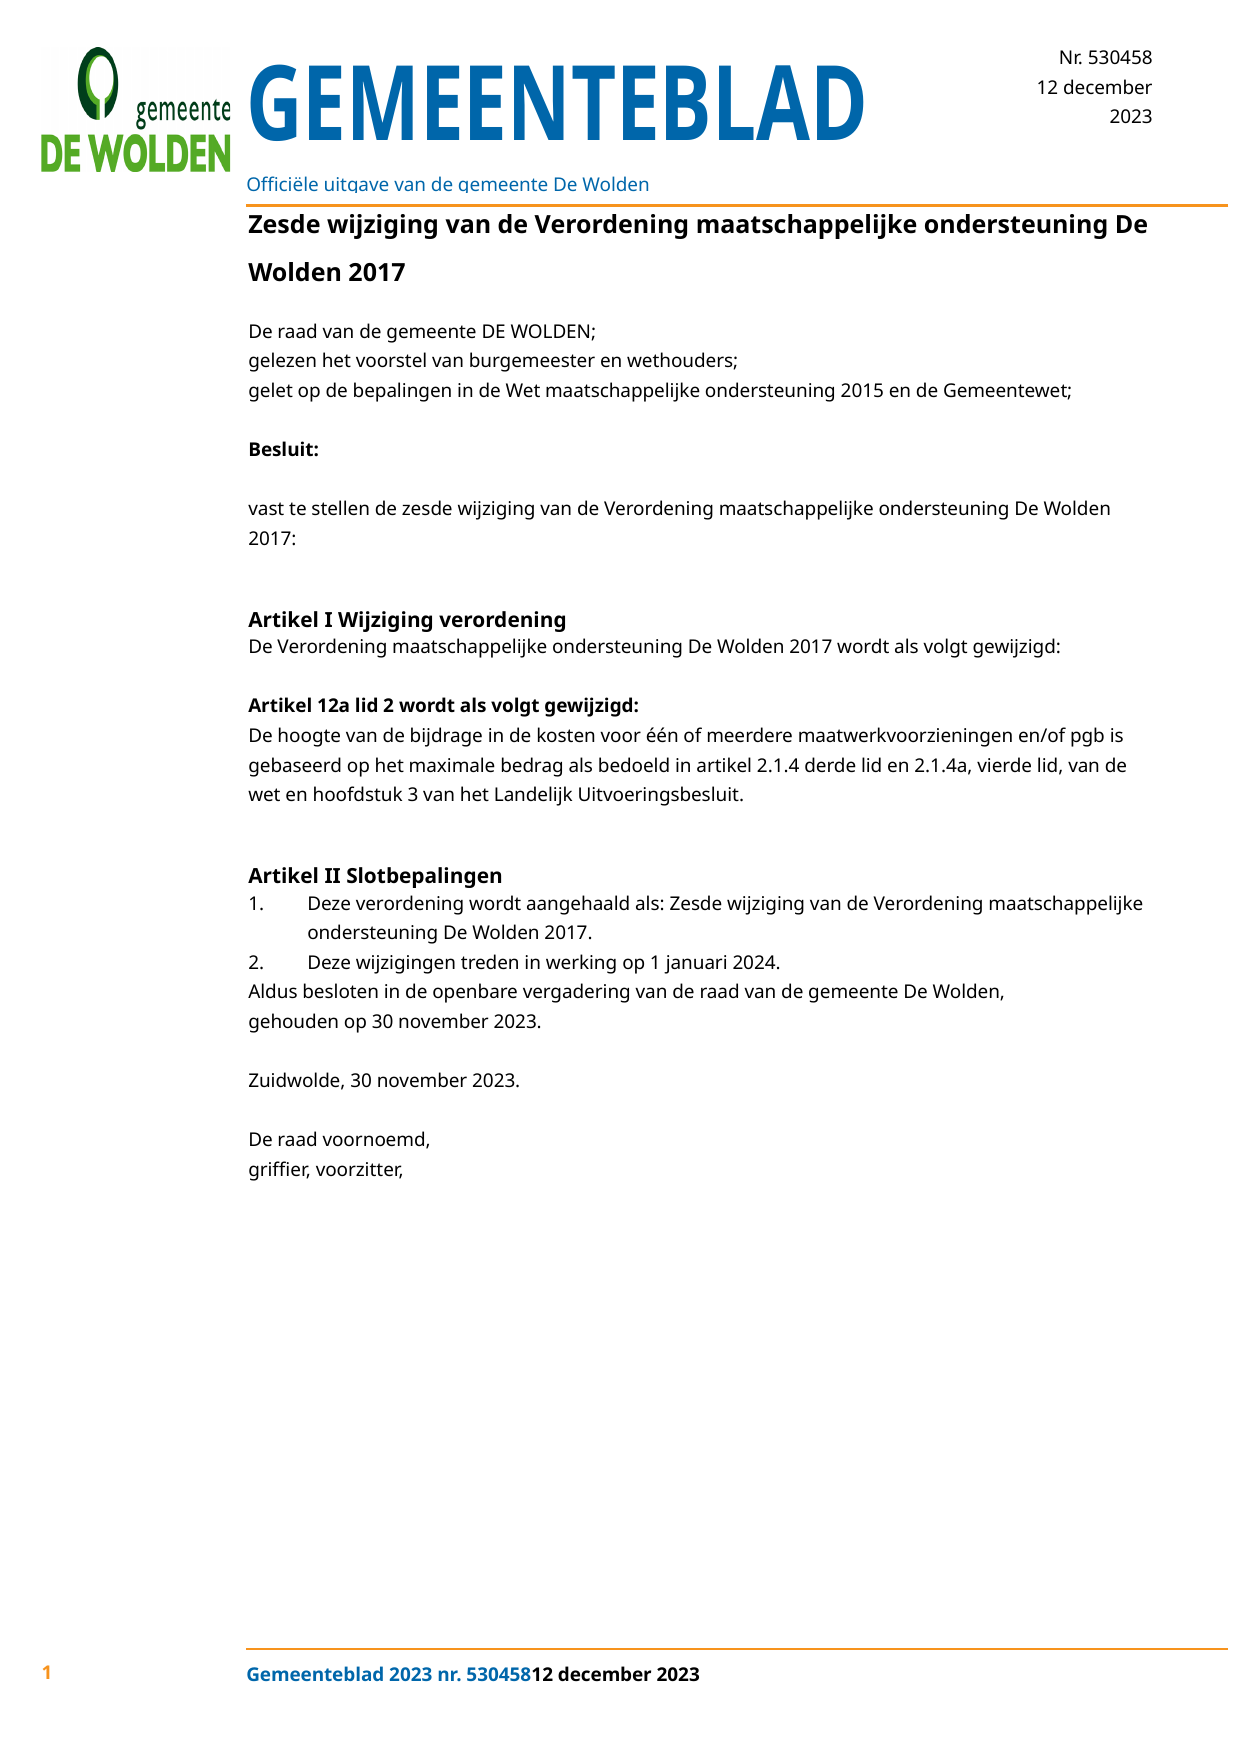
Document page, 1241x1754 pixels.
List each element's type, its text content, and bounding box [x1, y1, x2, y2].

list Deze verordening wordt aangehaald als: Zesde wijziging van de Verordening maatschappelijke ondersteuning De Wolden 2017. [248, 890, 1152, 945]
text De raad voornoemd, [248, 1126, 1152, 1152]
text Besluit: [248, 436, 1152, 462]
text griffier, voorzitter, [248, 1156, 1152, 1182]
text gelezen het voorstel van burgemeester en wethouders; [248, 347, 1152, 373]
text De hoogte van de bijdrage in de kosten voor één of meerdere maatwerkvoorzieningen en/of pgb is gebaseerd op het maximale bedrag als bedoeld in artikel 2.1.4 derde lid en 2.1.4a, vierde lid, van de wet en hoofdstuk 3 van het Landelijk Uitvoeringsbesluit. [248, 722, 1152, 807]
text Artikel 12a lid 2 wordt als volgt gewijzigd: [248, 693, 1152, 718]
text Artikel I Wijziging verordening [248, 605, 1152, 633]
text gelet op de bepalingen in de Wet maatschappelijke ondersteuning 2015 en de Gemeentewet; [248, 377, 1152, 403]
text Artikel II Slotbepalingen [248, 861, 1152, 890]
text gehouden op 30 november 2023. [248, 1008, 1152, 1034]
list Deze wijzigingen treden in werking op 1 januari 2024. [248, 949, 1152, 975]
text De raad van de gemeente DE WOLDEN; [248, 318, 1152, 344]
text Aldus besloten in de openbare vergadering van de raad van de gemeente De Wolden, [248, 978, 1152, 1004]
text Zuidwolde, 30 november 2023. [248, 1067, 1152, 1093]
text De Verordening maatschappelijke ondersteuning De Wolden 2017 wordt als volgt gewijzigd: [248, 633, 1152, 659]
text Zesde wijziging van de Verordening maatschappelijke ondersteuning De Wolden 2017 [248, 207, 1152, 288]
picture [41, 47, 231, 172]
text vast te stellen de zesde wijziging van de Verordening maatschappelijke ondersteuning De Wolden 2017: [248, 495, 1152, 551]
